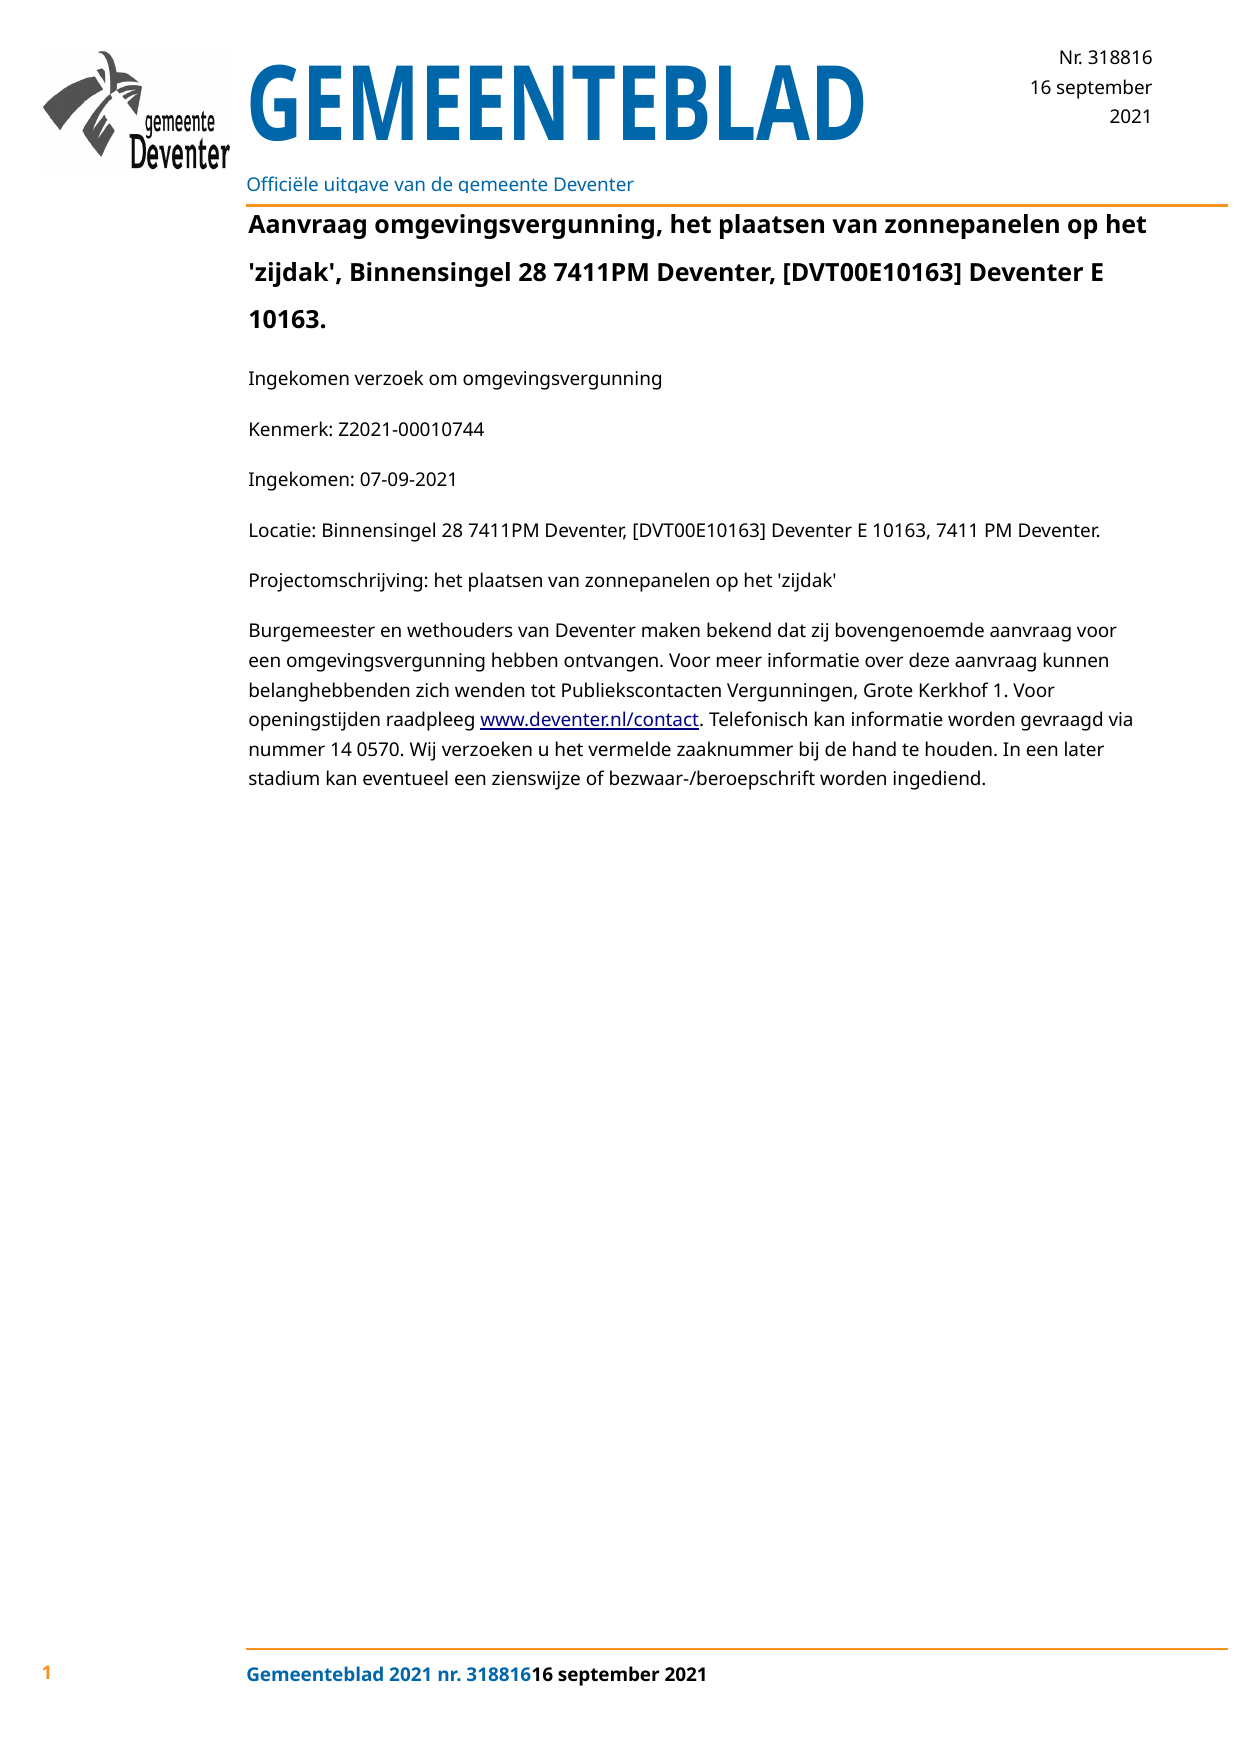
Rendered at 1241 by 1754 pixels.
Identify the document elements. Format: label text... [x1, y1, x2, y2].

text Ingekomen: 07-09-2021 [248, 466, 1152, 492]
text Projectomschrijving: het plaatsen van zonnepanelen op het 'zijdak' [248, 567, 1152, 593]
text Burgemeester en wethouders van Deventer maken bekend dat zij bovengenoemde aanvraag voor een omgevingsvergunning hebben ontvangen. Voor meer informatie over deze aanvraag kunnen belanghebbenden zich wenden tot Publiekscontacten Vergunningen, Grote Kerkhof 1. Voor openingstijden raadpleeg www.deventer.nl/contact. Telefonisch kan informatie worden gevraagd via nummer 14 0570. Wij verzoeken u het vermelde zaaknummer bij de hand te houden. In een later stadium kan eventueel een zienswijze of bezwaar-/beroepschrift worden ingediend. [248, 618, 1152, 791]
picture [41, 47, 231, 172]
text Aanvraag omgevingsvergunning, het plaatsen van zonnepanelen op het 'zijdak', Binnensingel 28 7411PM Deventer, [DVT00E10163] Deventer E 10163. [248, 207, 1152, 336]
text Locatie: Binnensingel 28 7411PM Deventer, [DVT00E10163] Deventer E 10163, 7411 PM Deventer. [248, 517, 1152, 542]
text Ingekomen verzoek om omgevingsvergunning [248, 366, 1152, 391]
text Kenmerk: Z2021-00010744 [248, 416, 1152, 442]
